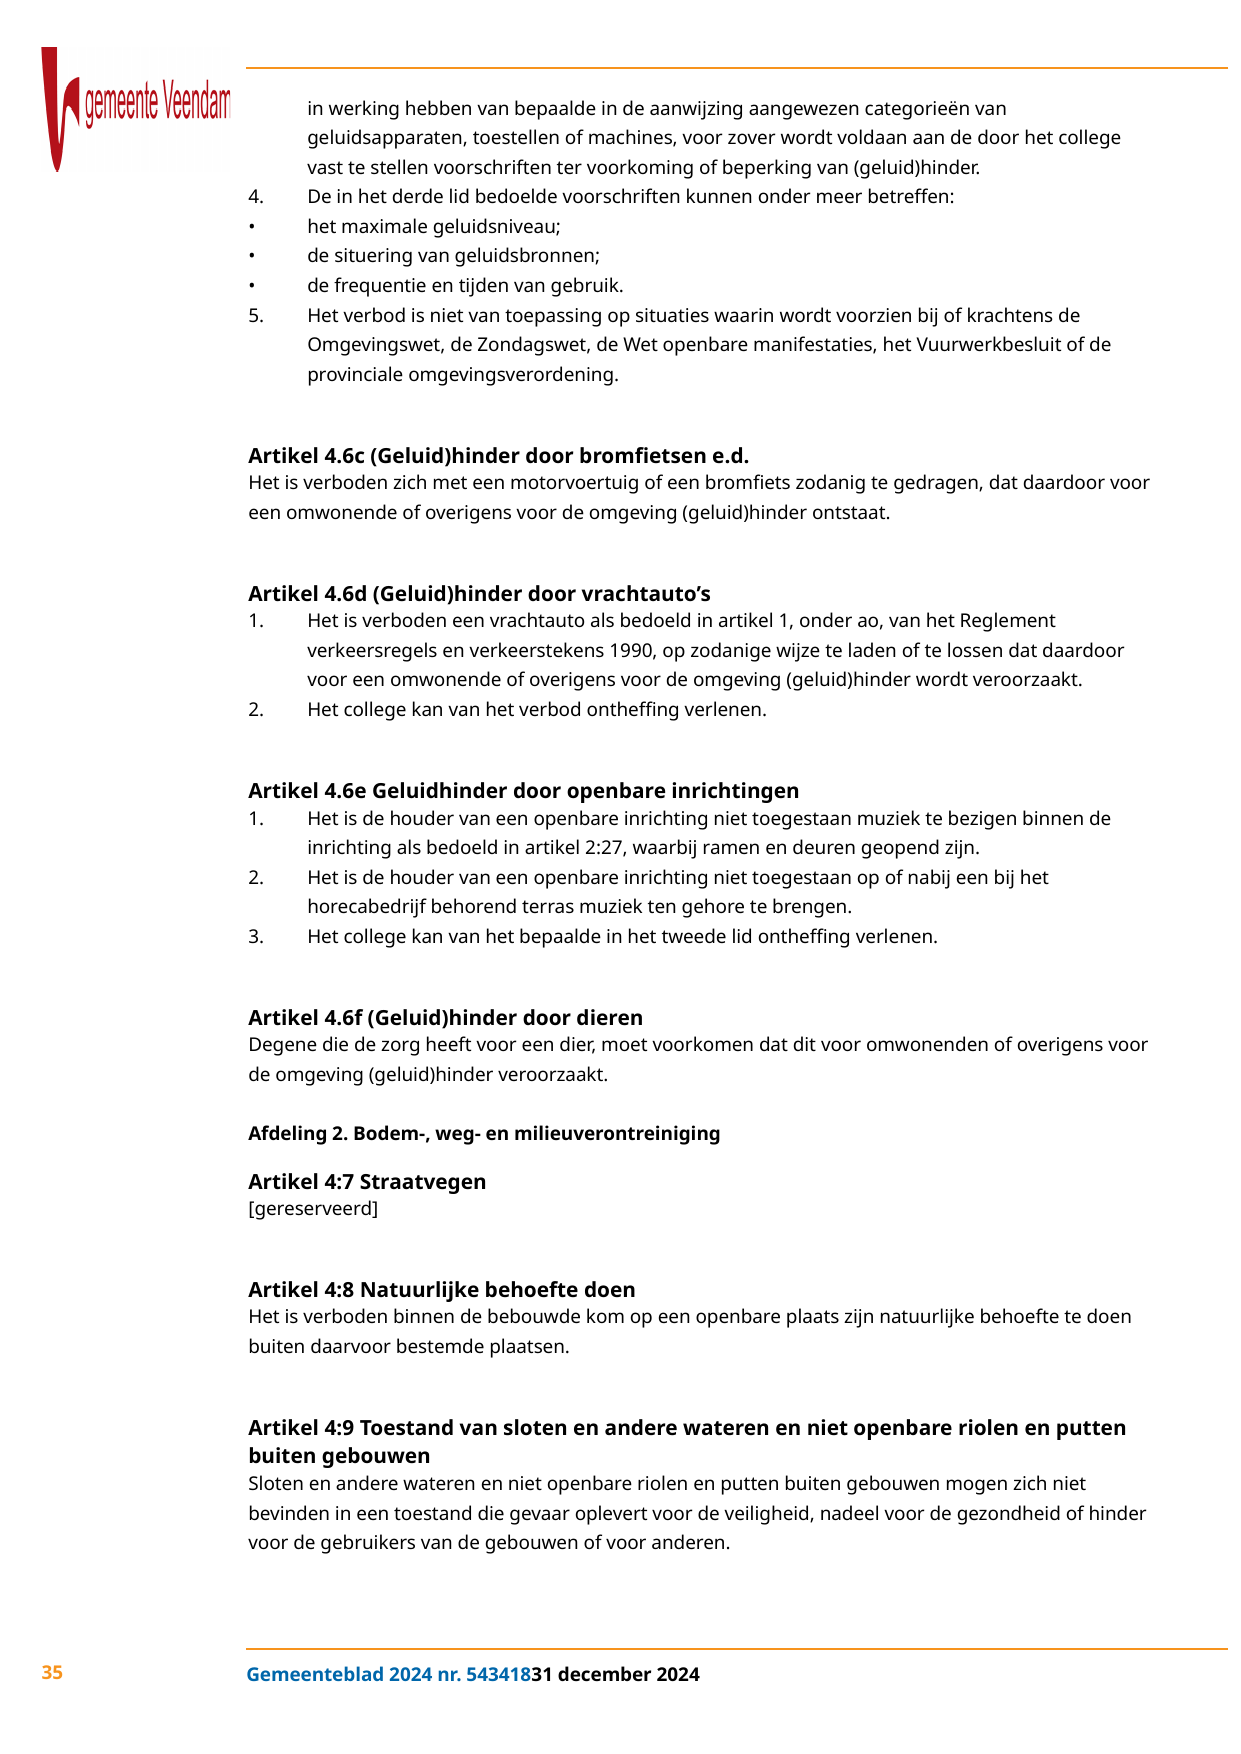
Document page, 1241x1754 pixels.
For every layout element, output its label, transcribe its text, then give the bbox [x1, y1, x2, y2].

list het maximale geluidsniveau; [248, 213, 1152, 239]
list de frequentie en tijden van gebruik. [248, 272, 1152, 298]
list Het is de houder van een openbare inrichting niet toegestaan op of nabij een bij het horecabedrijf behorend terras muziek ten gehore te brengen. [248, 864, 1152, 919]
text Artikel 4.6f (Geluid)hinder door dieren [248, 1003, 1152, 1031]
list Het is verboden een vrachtauto als bedoeld in artikel 1, onder ao, van het Reglement verkeersregels en verkeerstekens 1990, op zodanige wijze te laden of te lossen dat daardoor voor een omwonende of overigens voor de omgeving (geluid)hinder wordt veroorzaakt. [248, 607, 1152, 692]
list Het is de houder van een openbare inrichting niet toegestaan muziek te bezigen binnen de inrichting als bedoeld in artikel 2:27, waarbij ramen en deuren geopend zijn. [248, 805, 1152, 860]
text Artikel 4.6d (Geluid)hinder door vrachtauto’s [248, 579, 1152, 607]
list Het college kan van het verbod ontheffing verlenen. [248, 696, 1152, 722]
list Het verbod is niet van toepassing op situaties waarin wordt voorzien bij of krachtens de Omgevingswet, de Zondagswet, de Wet openbare manifestaties, het Vuurwerkbesluit of de provinciale omgevingsverordening. [248, 302, 1152, 387]
list Het college kan van het bepaalde in het tweede lid ontheffing verlenen. [248, 923, 1152, 949]
list de situering van geluidsbronnen; [248, 243, 1152, 268]
list De in het derde lid bedoelde voorschriften kunnen onder meer betreffen: [248, 183, 1152, 209]
text Sloten en andere wateren en niet openbare riolen en putten buiten gebouwen mogen zich niet bevinden in een toestand die gevaar oplevert voor de veiligheid, nadeel voor de gezondheid of hinder voor de gebruikers van de gebouwen of voor anderen. [248, 1470, 1152, 1555]
text Het is verboden binnen de bebouwde kom op een openbare plaats zijn natuurlijke behoefte te doen buiten daarvoor bestemde plaatsen. [248, 1304, 1152, 1359]
text Artikel 4.6c (Geluid)hinder door bromfietsen e.d. [248, 441, 1152, 469]
text Artikel 4:8 Natuurlijke behoefte doen [248, 1275, 1152, 1304]
text Artikel 4.6e Geluidhinder door openbare inrichtingen [248, 776, 1152, 805]
text Het is verboden zich met een motorvoertuig of een bromfiets zodanig te gedragen, dat daardoor voor een omwonende of overigens voor de omgeving (geluid)hinder ontstaat. [248, 469, 1152, 525]
text Artikel 4:9 Toestand van sloten en andere wateren en niet openbare riolen en putten buiten gebouwen [248, 1413, 1152, 1470]
text Degene die de zorg heeft voor een dier, moet voorkomen dat dit voor omwonenden of overigens voor de omgeving (geluid)hinder veroorzaakt. [248, 1031, 1152, 1087]
text [gereserveerd] [248, 1195, 1152, 1221]
picture [41, 47, 231, 172]
text Afdeling 2. Bodem-, weg- en milieuverontreiniging [248, 1120, 1152, 1146]
text Artikel 4:7 Straatvegen [248, 1167, 1152, 1195]
list in werking hebben van bepaalde in de aanwijzing aangewezen categorieën van geluidsapparaten, toestellen of machines, voor zover wordt voldaan aan de door het college vast te stellen voorschriften ter voorkoming of beperking van (geluid)hinder. [248, 95, 1152, 180]
